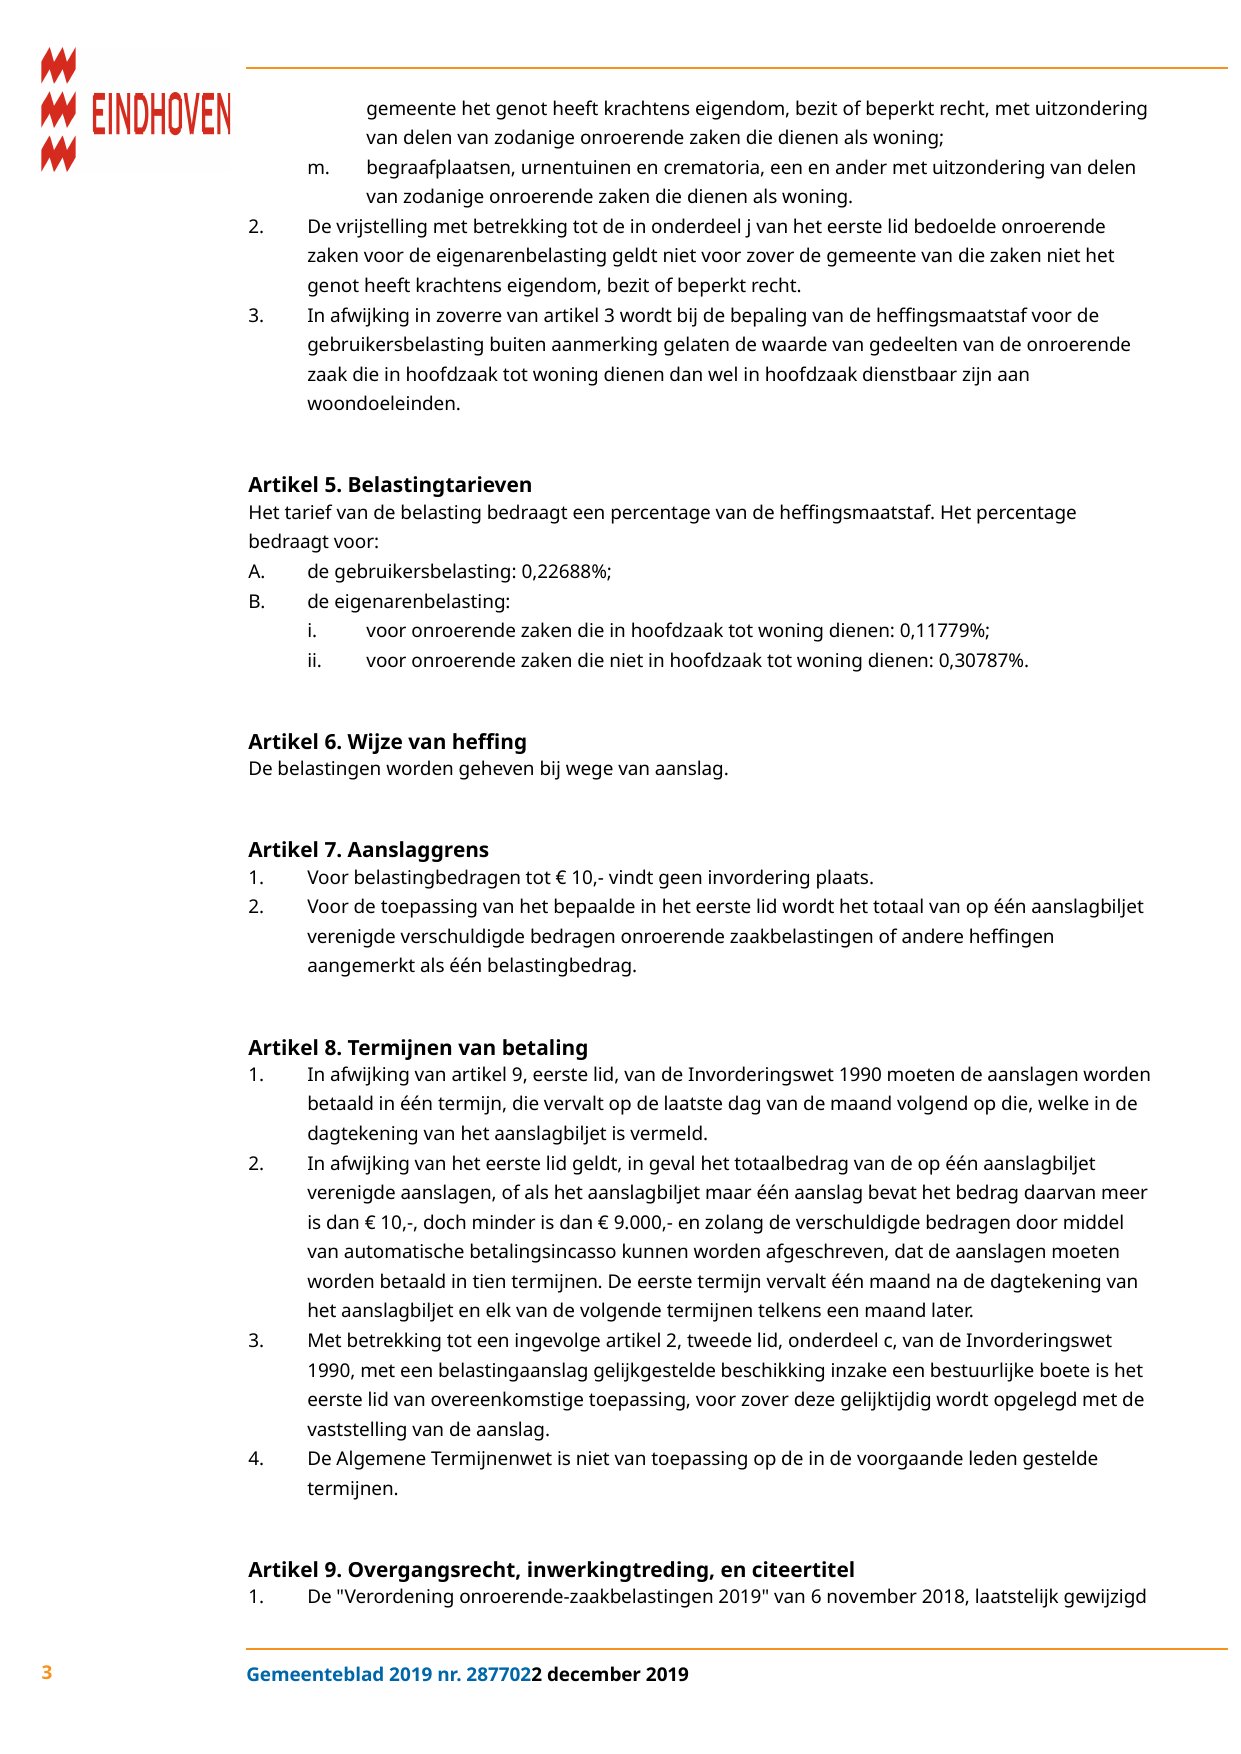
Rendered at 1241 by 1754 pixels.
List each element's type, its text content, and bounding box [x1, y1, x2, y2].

list Voor de toepassing van het bepaalde in het eerste lid wordt het totaal van op één aanslagbiljet verenigde verschuldigde bedragen onroerende zaakbelastingen of andere heffingen aangemerkt als één belastingbedrag. [248, 893, 1152, 978]
list gemeente het genot heeft krachtens eigendom, bezit of beperkt recht, met uitzondering van delen van zodanige onroerende zaken die dienen als woning; [307, 95, 1152, 150]
list Met betrekking tot een ingevolge artikel 2, tweede lid, onderdeel c, van de Invorderingswet 1990, met een belastingaanslag gelijkgestelde beschikking inzake een bestuurlijke boete is het eerste lid van overeenkomstige toepassing, voor zover deze gelijktijdig wordt opgelegd met de vaststelling van de aanslag. [248, 1327, 1152, 1442]
text Artikel 8. Termijnen van betaling [248, 1033, 1152, 1061]
list De Algemene Termijnenwet is niet van toepassing op de in de voorgaande leden gestelde termijnen. [248, 1446, 1152, 1501]
list begraafplaatsen, urnentuinen en crematoria, een en ander met uitzondering van delen van zodanige onroerende zaken die dienen als woning. [307, 154, 1152, 209]
text Artikel 6. Wijze van heffing [248, 727, 1152, 755]
text Artikel 9. Overgangsrecht, inwerkingtreding, en citeertitel [248, 1555, 1152, 1584]
text Het tarief van de belasting bedraagt een percentage van de heffingsmaatstaf. Het percentage bedraagt voor: [248, 499, 1152, 554]
list De "Verordening onroerende-zaakbelastingen 2019" van 6 november 2018, laatstelijk gewijzigd [248, 1584, 1152, 1609]
list de eigenarenbelasting: [248, 588, 1152, 613]
list In afwijking van het eerste lid geldt, in geval het totaalbedrag van de op één aanslagbiljet verenigde aanslagen, of als het aanslagbiljet maar één aanslag bevat het bedrag daarvan meer is dan € 10,-, doch minder is dan € 9.000,- en zolang de verschuldigde bedragen door middel van automatische betalingsincasso kunnen worden afgeschreven, dat de aanslagen moeten worden betaald in tien termijnen. De eerste termijn vervalt één maand na de dagtekening van het aanslagbiljet en elk van de volgende termijnen telkens een maand later. [248, 1150, 1152, 1323]
text De belastingen worden geheven bij wege van aanslag. [248, 755, 1152, 781]
picture [41, 47, 231, 172]
list In afwijking in zoverre van artikel 3 wordt bij de bepaling van de heffingsmaatstaf voor de gebruikersbelasting buiten aanmerking gelaten de waarde van gedeelten van de onroerende zaak die in hoofdzaak tot woning dienen dan wel in hoofdzaak dienstbaar zijn aan woondoeleinden. [248, 302, 1152, 416]
list voor onroerende zaken die niet in hoofdzaak tot woning dienen: 0,30787%. [307, 647, 1152, 673]
list De vrijstelling met betrekking tot de in onderdeel j van het eerste lid bedoelde onroerende zaken voor de eigenarenbelasting geldt niet voor zover de gemeente van die zaken niet het genot heeft krachtens eigendom, bezit of beperkt recht. [248, 213, 1152, 298]
list In afwijking van artikel 9, eerste lid, van de Invorderingswet 1990 moeten de aanslagen worden betaald in één termijn, die vervalt op de laatste dag van de maand volgend op die, welke in de dagtekening van het aanslagbiljet is vermeld. [248, 1061, 1152, 1146]
list de gebruikersbelasting: 0,22688%; [248, 558, 1152, 584]
list Voor belastingbedragen tot € 10,- vindt geen invordering plaats. [248, 864, 1152, 889]
text Artikel 5. Belastingtarieven [248, 471, 1152, 499]
list voor onroerende zaken die in hoofdzaak tot woning dienen: 0,11779%; [307, 617, 1152, 643]
text Artikel 7. Aanslaggrens [248, 835, 1152, 864]
